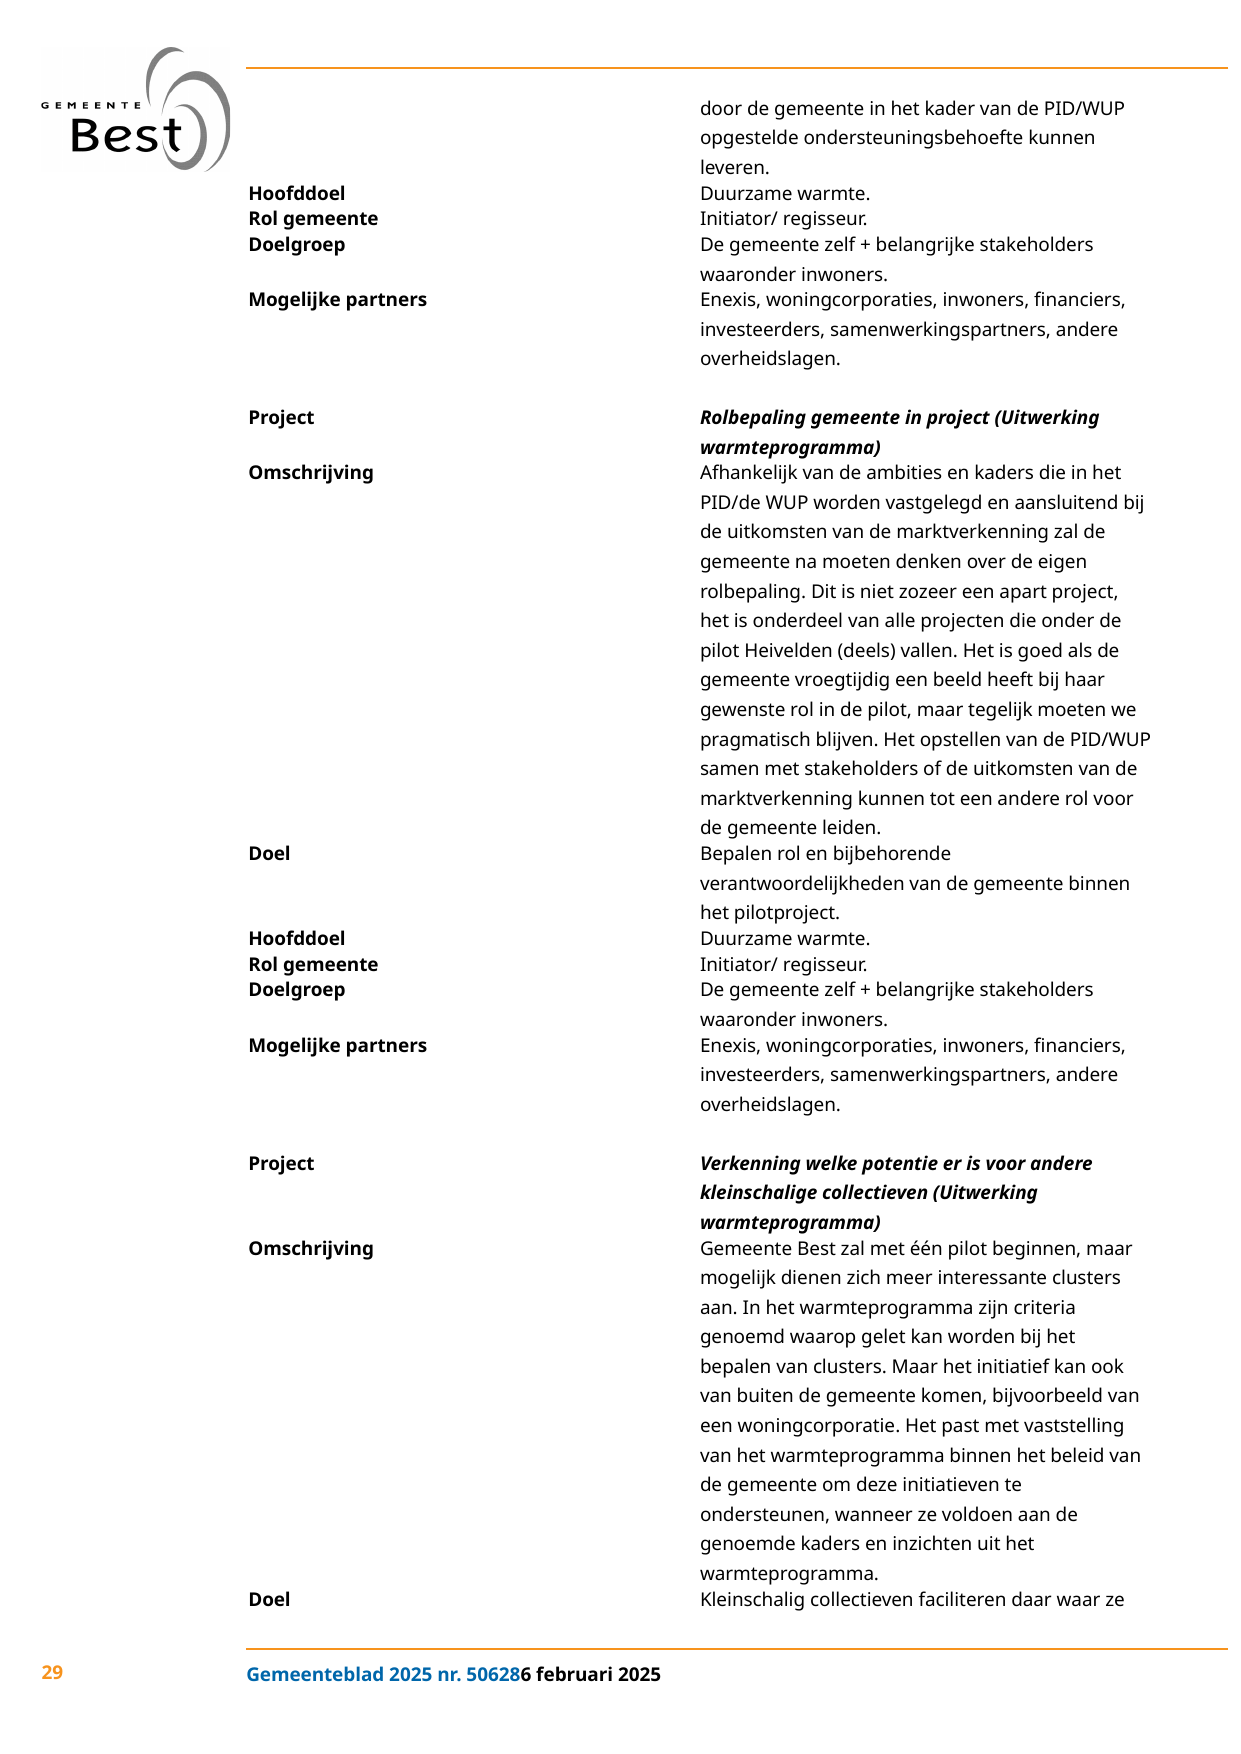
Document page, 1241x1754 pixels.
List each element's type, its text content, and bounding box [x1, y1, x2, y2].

table_cell Gemeente Best zal met één pilot beginnen, maar mogelijk dienen zich meer interessante clusters aan. In het warmteprogramma zijn criteria genoemd waarop gelet kan worden bij het bepalen van clusters. Maar het initiatief kan ook van buiten de gemeente komen, bijvoorbeeld van een woningcorporatie. Het past met vaststelling van het warmteprogramma binnen het beleid van de gemeente om deze initiatieven te ondersteunen, wanneer ze voldoen aan de genoemde kaders en inzichten uit het warmteprogramma. [700, 1235, 1152, 1586]
table_cell Enexis, woningcorporaties, inwoners, financiers, investeerders, samenwerkingspartners, andere overheidslagen. [700, 1032, 1152, 1117]
table_cell Duurzame warmte. [700, 925, 1152, 951]
table_cell De gemeente zelf + belangrijke stakeholders waaronder inwoners. [700, 977, 1152, 1032]
table_header Verkenning welke potentie er is voor andere kleinschalige collectieven (Uitwerking warmteprogramma) [700, 1150, 1152, 1235]
table_cell Kleinschalig collectieven faciliteren daar waar ze [700, 1586, 1152, 1612]
table_cell Enexis, woningcorporaties, inwoners, financiers, investeerders, samenwerkingspartners, andere overheidslagen. [700, 286, 1152, 371]
table_cell [248, 95, 700, 180]
table_cell Doel [248, 1586, 700, 1612]
table_cell Duurzame warmte. [700, 180, 1152, 205]
table_cell Doel [248, 840, 700, 925]
table_cell Hoofddoel [248, 925, 700, 951]
table_cell Afhankelijk van de ambities en kaders die in het PID/de WUP worden vastgelegd en aansluitend bij de uitkomsten van de marktverkenning zal de gemeente na moeten denken over de eigen rolbepaling. Dit is niet zozeer een apart project, het is onderdeel van alle projecten die onder de pilot Heivelden (deels) vallen. Het is goed als de gemeente vroegtijdig een beeld heeft bij haar gewenste rol in de pilot, maar tegelijk moeten we pragmatisch blijven. Het opstellen van de PID/WUP samen met stakeholders of de uitkomsten van de marktverkenning kunnen tot een andere rol voor de gemeente leiden. [700, 460, 1152, 840]
table_cell door de gemeente in het kader van de PID/WUP opgestelde ondersteuningsbehoefte kunnen leveren. [700, 95, 1152, 180]
table_header Project [248, 1150, 700, 1235]
picture [41, 47, 231, 172]
table_cell Bepalen rol en bijbehorende verantwoordelijkheden van de gemeente binnen het pilotproject. [700, 840, 1152, 925]
table_cell Rol gemeente [248, 205, 700, 231]
table_cell Rol gemeente [248, 951, 700, 977]
table_cell Initiator/ regisseur. [700, 205, 1152, 231]
table_cell De gemeente zelf + belangrijke stakeholders waaronder inwoners. [700, 231, 1152, 286]
table_cell Hoofddoel [248, 180, 700, 205]
table_cell Initiator/ regisseur. [700, 951, 1152, 977]
table_cell Doelgroep [248, 231, 700, 286]
table_header Project [248, 404, 700, 459]
table_cell Doelgroep [248, 977, 700, 1032]
table_cell Mogelijke partners [248, 286, 700, 371]
table_cell Omschrijving [248, 460, 700, 840]
table_cell Omschrijving [248, 1235, 700, 1586]
table_header Rolbepaling gemeente in project (Uitwerking warmteprogramma) [700, 404, 1152, 459]
table_cell Mogelijke partners [248, 1032, 700, 1117]
